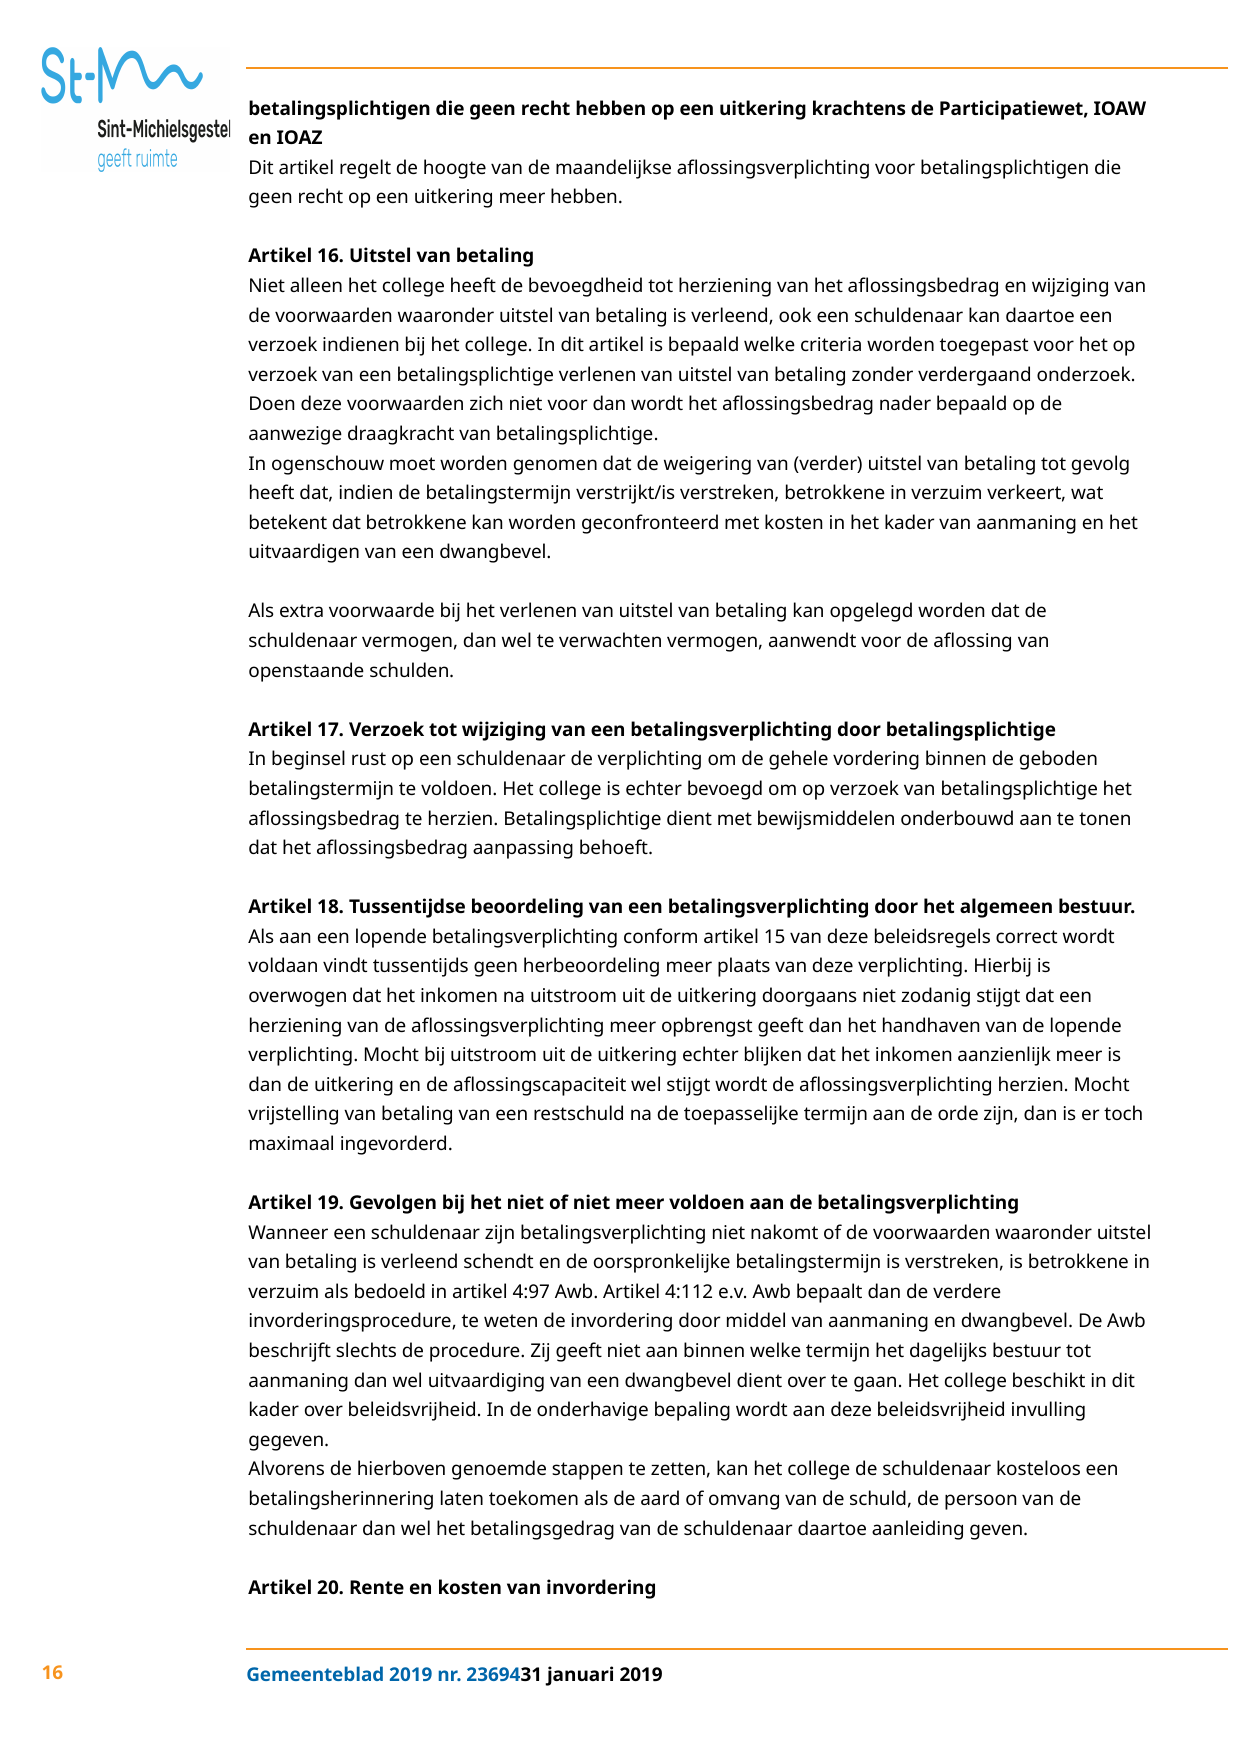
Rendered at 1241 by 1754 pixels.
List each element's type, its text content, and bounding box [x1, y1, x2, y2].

text betalingsplichtigen die geen recht hebben op een uitkering krachtens de Participatiewet, IOAW en IOAZ [248, 95, 1152, 150]
text In ogenschouw moet worden genomen dat de weigering van (verder) uitstel van betaling tot gevolg heeft dat, indien de betalingstermijn verstrijkt/is verstreken, betrokkene in verzuim verkeert, wat betekent dat betrokkene kan worden geconfronteerd met kosten in het kader van aanmaning en het uitvaardigen van een dwangbevel. [248, 450, 1152, 564]
text Niet alleen het college heeft de bevoegdheid tot herziening van het aflossingsbedrag en wijziging van de voorwaarden waaronder uitstel van betaling is verleend, ook een schuldenaar kan daartoe een verzoek indienen bij het college. In dit artikel is bepaald welke criteria worden toegepast voor het op verzoek van een betalingsplichtige verlenen van uitstel van betaling zonder verdergaand onderzoek. Doen deze voorwaarden zich niet voor dan wordt het aflossingsbedrag nader bepaald op de aanwezige draagkracht van betalingsplichtige. [248, 272, 1152, 446]
text Dit artikel regelt de hoogte van de maandelijkse aflossingsverplichting voor betalingsplichtigen die geen recht op een uitkering meer hebben. [248, 154, 1152, 209]
text Als extra voorwaarde bij het verlenen van uitstel van betaling kan opgelegd worden dat de schuldenaar vermogen, dan wel te verwachten vermogen, aanwendt voor de aflossing van openstaande schulden. [248, 598, 1152, 683]
picture [41, 47, 231, 172]
text Als aan een lopende betalingsverplichting conform artikel 15 van deze beleidsregels correct wordt voldaan vindt tussentijds geen herbeoordeling meer plaats van deze verplichting. Hierbij is overwogen dat het inkomen na uitstroom uit de uitkering doorgaans niet zodanig stijgt dat een herziening van de aflossingsverplichting meer opbrengst geeft dan het handhaven van de lopende verplichting. Mocht bij uitstroom uit de uitkering echter blijken dat het inkomen aanzienlijk meer is dan de uitkering en de aflossingscapaciteit wel stijgt wordt de aflossingsverplichting herzien. Mocht vrijstelling van betaling van een restschuld na de toepasselijke termijn aan de orde zijn, dan is er toch maximaal ingevorderd. [248, 923, 1152, 1156]
text Artikel 18. Tussentijdse beoordeling van een betalingsverplichting door het algemeen bestuur. [248, 893, 1152, 919]
text Artikel 17. Verzoek tot wijziging van een betalingsverplichting door betalingsplichtige [248, 716, 1152, 742]
text Artikel 16. Uitstel van betaling [248, 243, 1152, 268]
text Artikel 20. Rente en kosten van invordering [248, 1574, 1152, 1600]
text Artikel 19. Gevolgen bij het niet of niet meer voldoen aan de betalingsverplichting [248, 1189, 1152, 1215]
text Wanneer een schuldenaar zijn betalingsverplichting niet nakomt of de voorwaarden waaronder uitstel van betaling is verleend schendt en de oorspronkelijke betalingstermijn is verstreken, is betrokkene in verzuim als bedoeld in artikel 4:97 Awb. Artikel 4:112 e.v. Awb bepaalt dan de verdere invorderingsprocedure, te weten de invordering door middel van aanmaning en dwangbevel. De Awb beschrijft slechts de procedure. Zij geeft niet aan binnen welke termijn het dagelijks bestuur tot aanmaning dan wel uitvaardiging van een dwangbevel dient over te gaan. Het college beschikt in dit kader over beleidsvrijheid. In de onderhavige bepaling wordt aan deze beleidsvrijheid invulling gegeven. [248, 1219, 1152, 1452]
text Alvorens de hierboven genoemde stappen te zetten, kan het college de schuldenaar kosteloos een betalingsherinnering laten toekomen als de aard of omvang van de schuld, de persoon van de schuldenaar dan wel het betalingsgedrag van de schuldenaar daartoe aanleiding geven. [248, 1456, 1152, 1541]
text In beginsel rust op een schuldenaar de verplichting om de gehele vordering binnen de geboden betalingstermijn te voldoen. Het college is echter bevoegd om op verzoek van betalingsplichtige het aflossingsbedrag te herzien. Betalingsplichtige dient met bewijsmiddelen onderbouwd aan te tonen dat het aflossingsbedrag aanpassing behoeft. [248, 746, 1152, 860]
